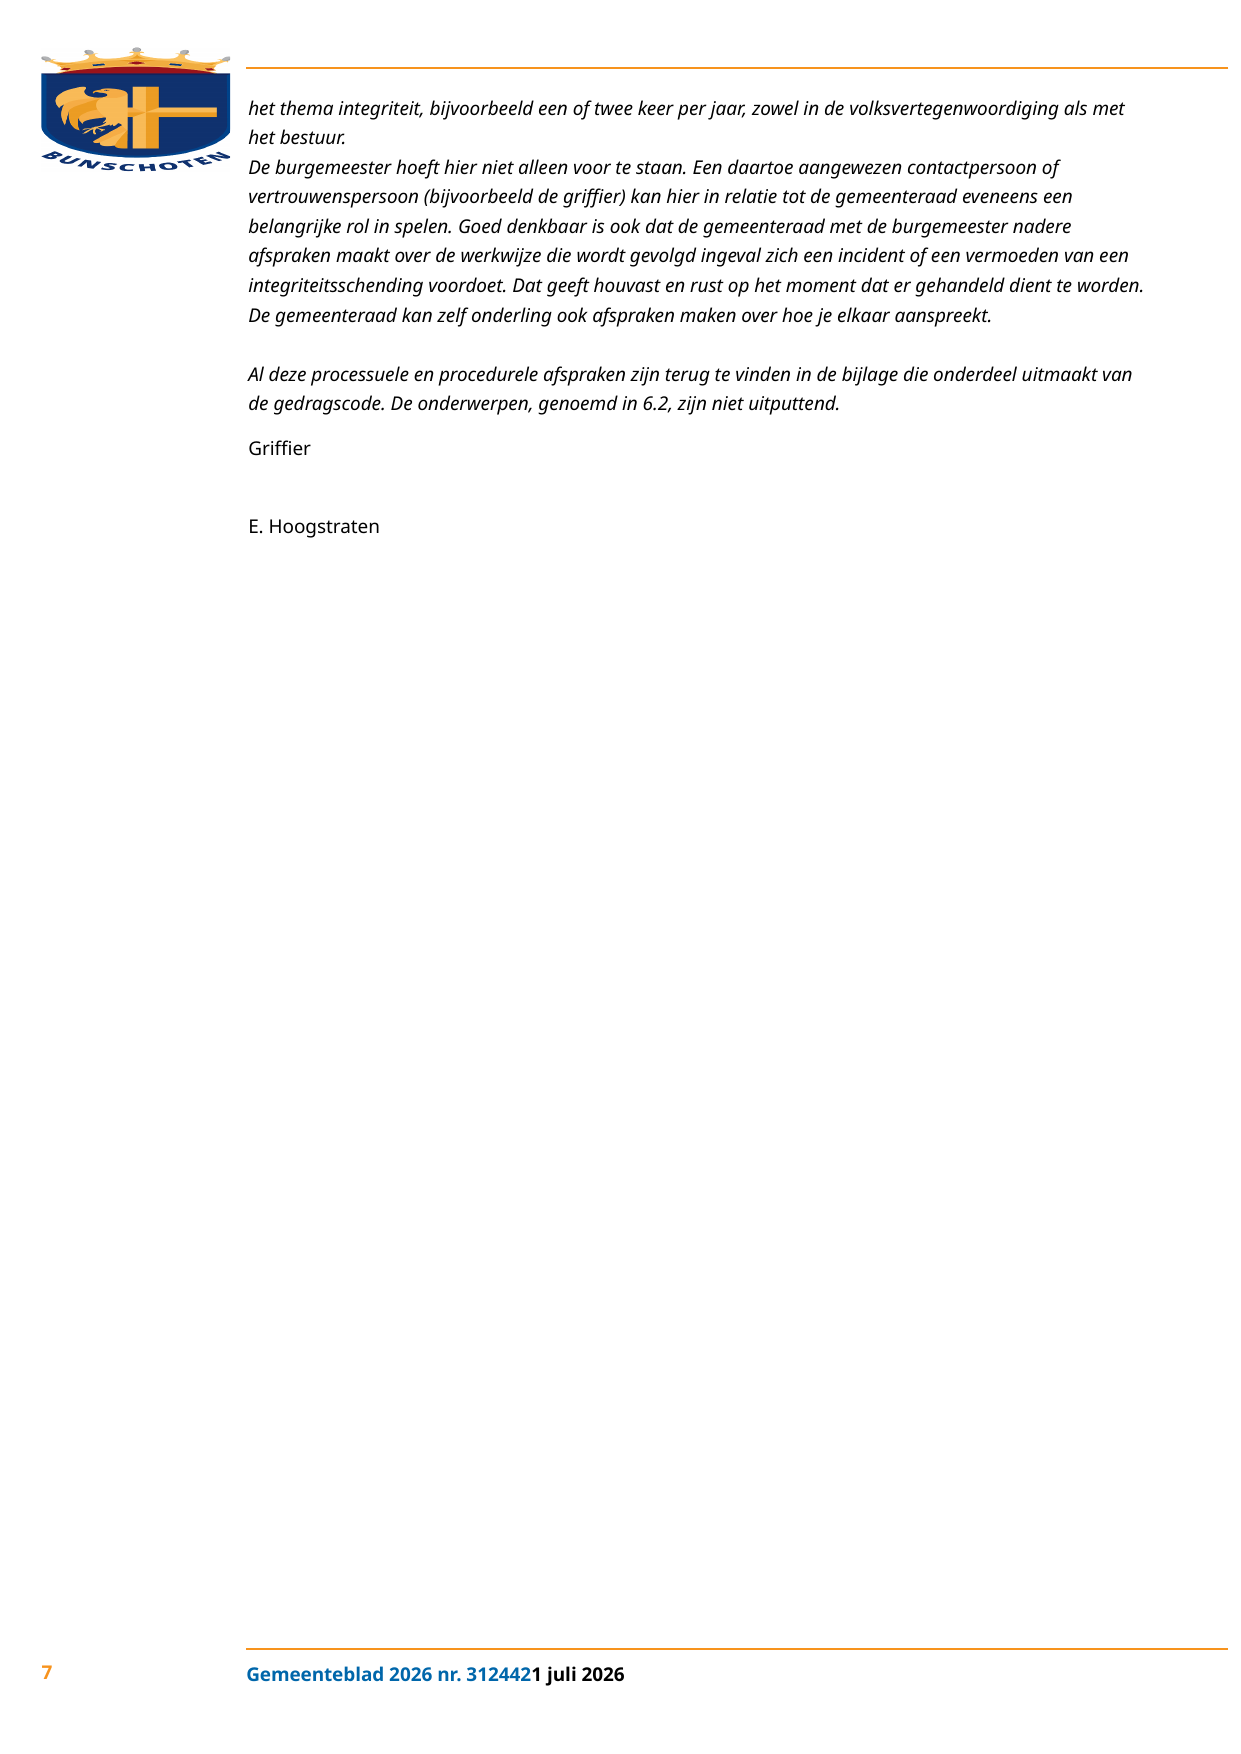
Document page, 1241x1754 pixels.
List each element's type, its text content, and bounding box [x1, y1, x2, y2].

text E. Hoogstraten [248, 513, 1152, 538]
table_header het thema integriteit, bijvoorbeeld een of twee keer per jaar, zowel in de volksvertegenwoordiging als met het bestuur. De burgemeester hoeft hier niet alleen voor te staan. Een daartoe aangewezen contactpersoon of vertrouwenspersoon (bijvoorbeeld de griffier) kan hier in relatie tot de gemeenteraad eveneens een belangrijke rol in spelen. Goed denkbaar is ook dat de gemeenteraad met de burgemeester nadere afspraken maakt over de werkwijze die wordt gevolgd ingeval zich een incident of een vermoeden van een integriteitsschending voordoet. Dat geeft houvast en rust op het moment dat er gehandeld dient te worden. De gemeenteraad kan zelf onderling ook afspraken maken over hoe je elkaar aanspreekt. Al deze processuele en procedurele afspraken zijn terug te vinden in de bijlage die onderdeel uitmaakt van de gedragscode. De onderwerpen, genoemd in 6.2, zijn niet uitputtend. [248, 95, 1152, 416]
picture [41, 47, 231, 172]
text Griffier [248, 436, 1152, 461]
